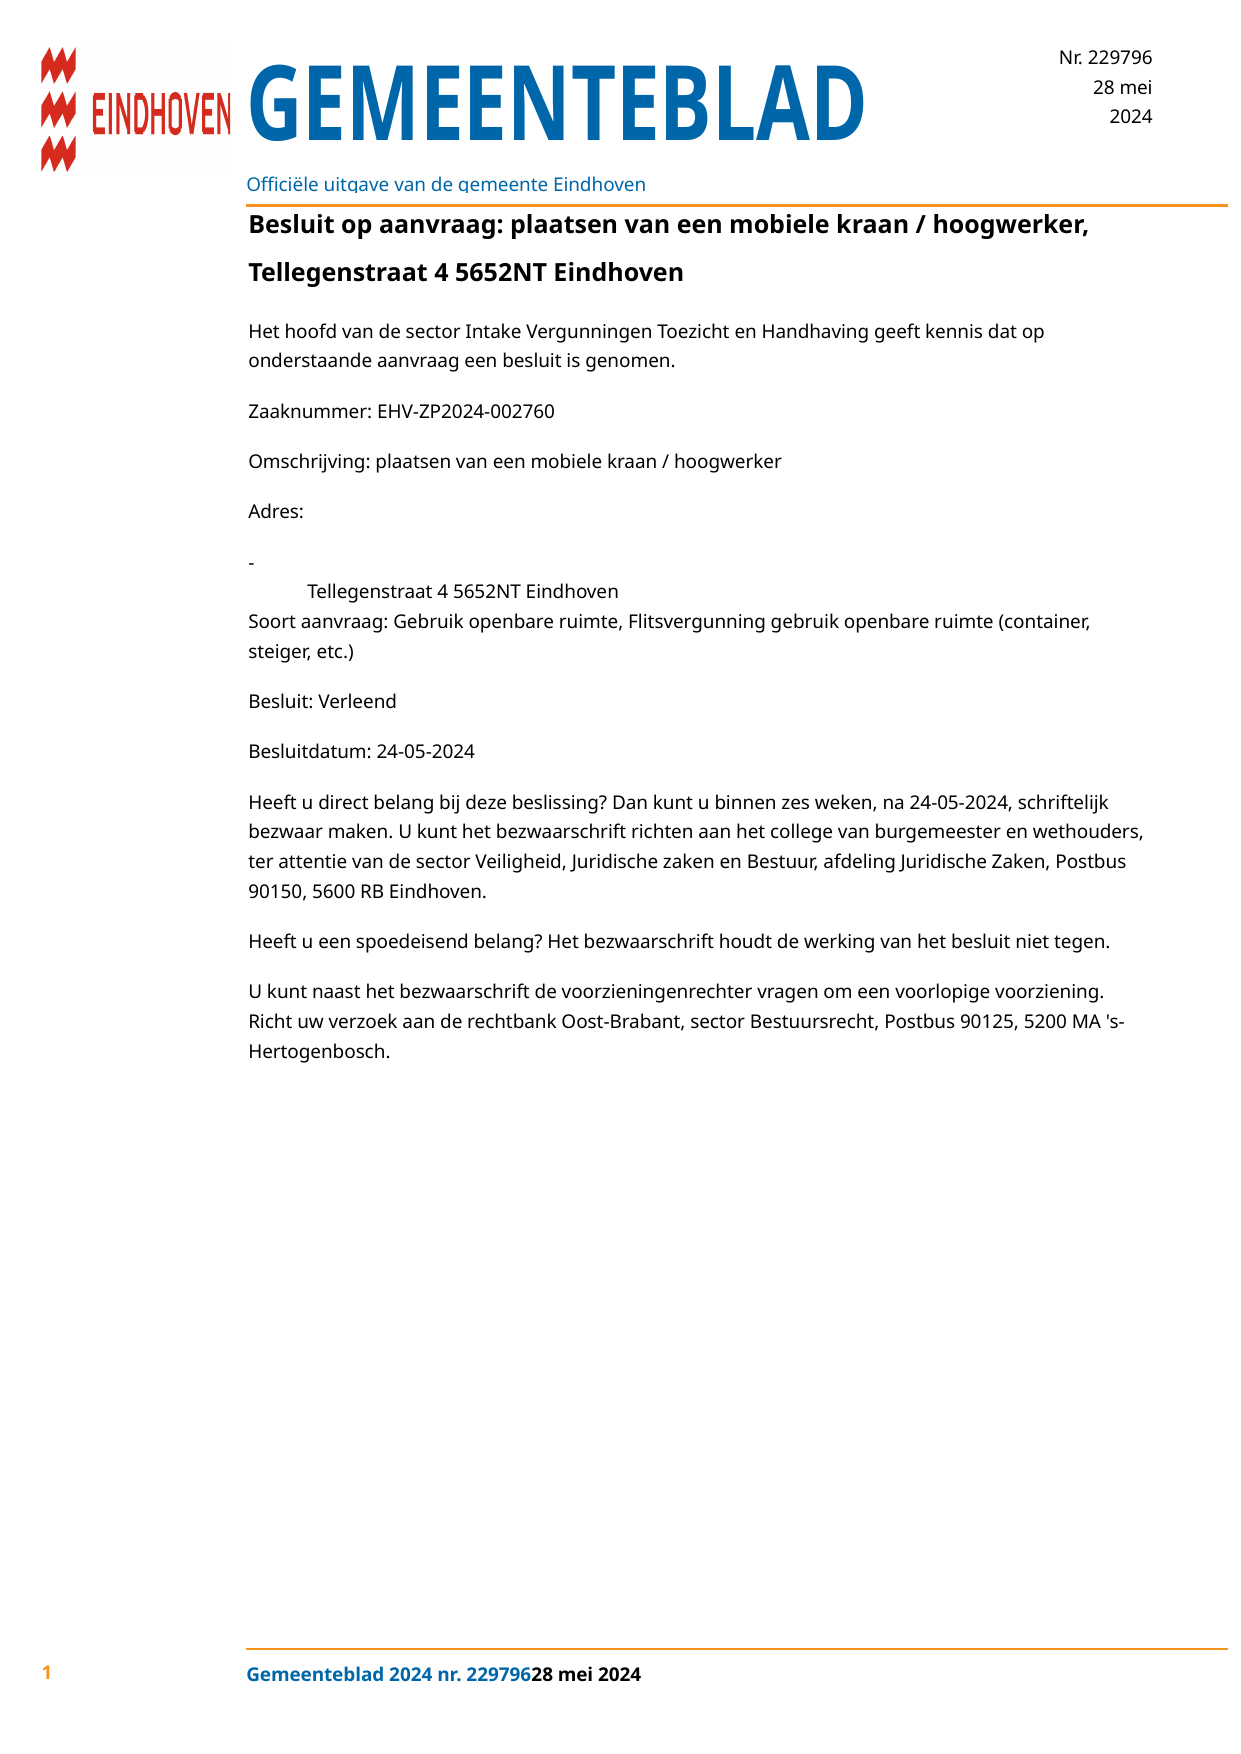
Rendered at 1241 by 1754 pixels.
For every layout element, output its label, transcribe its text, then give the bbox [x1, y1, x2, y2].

text Besluit op aanvraag: plaatsen van een mobiele kraan / hoogwerker, Tellegenstraat 4 5652NT Eindhoven [248, 207, 1152, 288]
text Adres: [248, 499, 1152, 524]
list Tellegenstraat 4 5652NT Eindhoven [248, 579, 1152, 604]
text Besluit: Verleend [248, 688, 1152, 714]
picture [41, 47, 231, 172]
text Heeft u direct belang bij deze beslissing? Dan kunt u binnen zes weken, na 24-05-2024, schriftelijk bezwaar maken. U kunt het bezwaarschrift richten aan het college van burgemeester en wethouders, ter attentie van de sector Veiligheid, Juridische zaken en Bestuur, afdeling Juridische Zaken, Postbus 90150, 5600 RB Eindhoven. [248, 789, 1152, 904]
text Soort aanvraag: Gebruik openbare ruimte, Flitsvergunning gebruik openbare ruimte (container, steiger, etc.) [248, 608, 1152, 664]
text Het hoofd van de sector Intake Vergunningen Toezicht en Handhaving geeft kennis dat op onderstaande aanvraag een besluit is genomen. [248, 318, 1152, 373]
text U kunt naast het bezwaarschrift de voorzieningenrechter vragen om een voorlopige voorziening. Richt uw verzoek aan de rechtbank Oost-Brabant, sector Bestuursrecht, Postbus 90125, 5200 MA 's-Hertogenbosch. [248, 979, 1152, 1064]
text Zaaknummer: EHV-ZP2024-002760 [248, 398, 1152, 424]
text Besluitdatum: 24-05-2024 [248, 739, 1152, 764]
text Heeft u een spoedeisend belang? Het bezwaarschrift houdt de werking van het besluit niet tegen. [248, 928, 1152, 954]
text Omschrijving: plaatsen van een mobiele kraan / hoogwerker [248, 448, 1152, 474]
